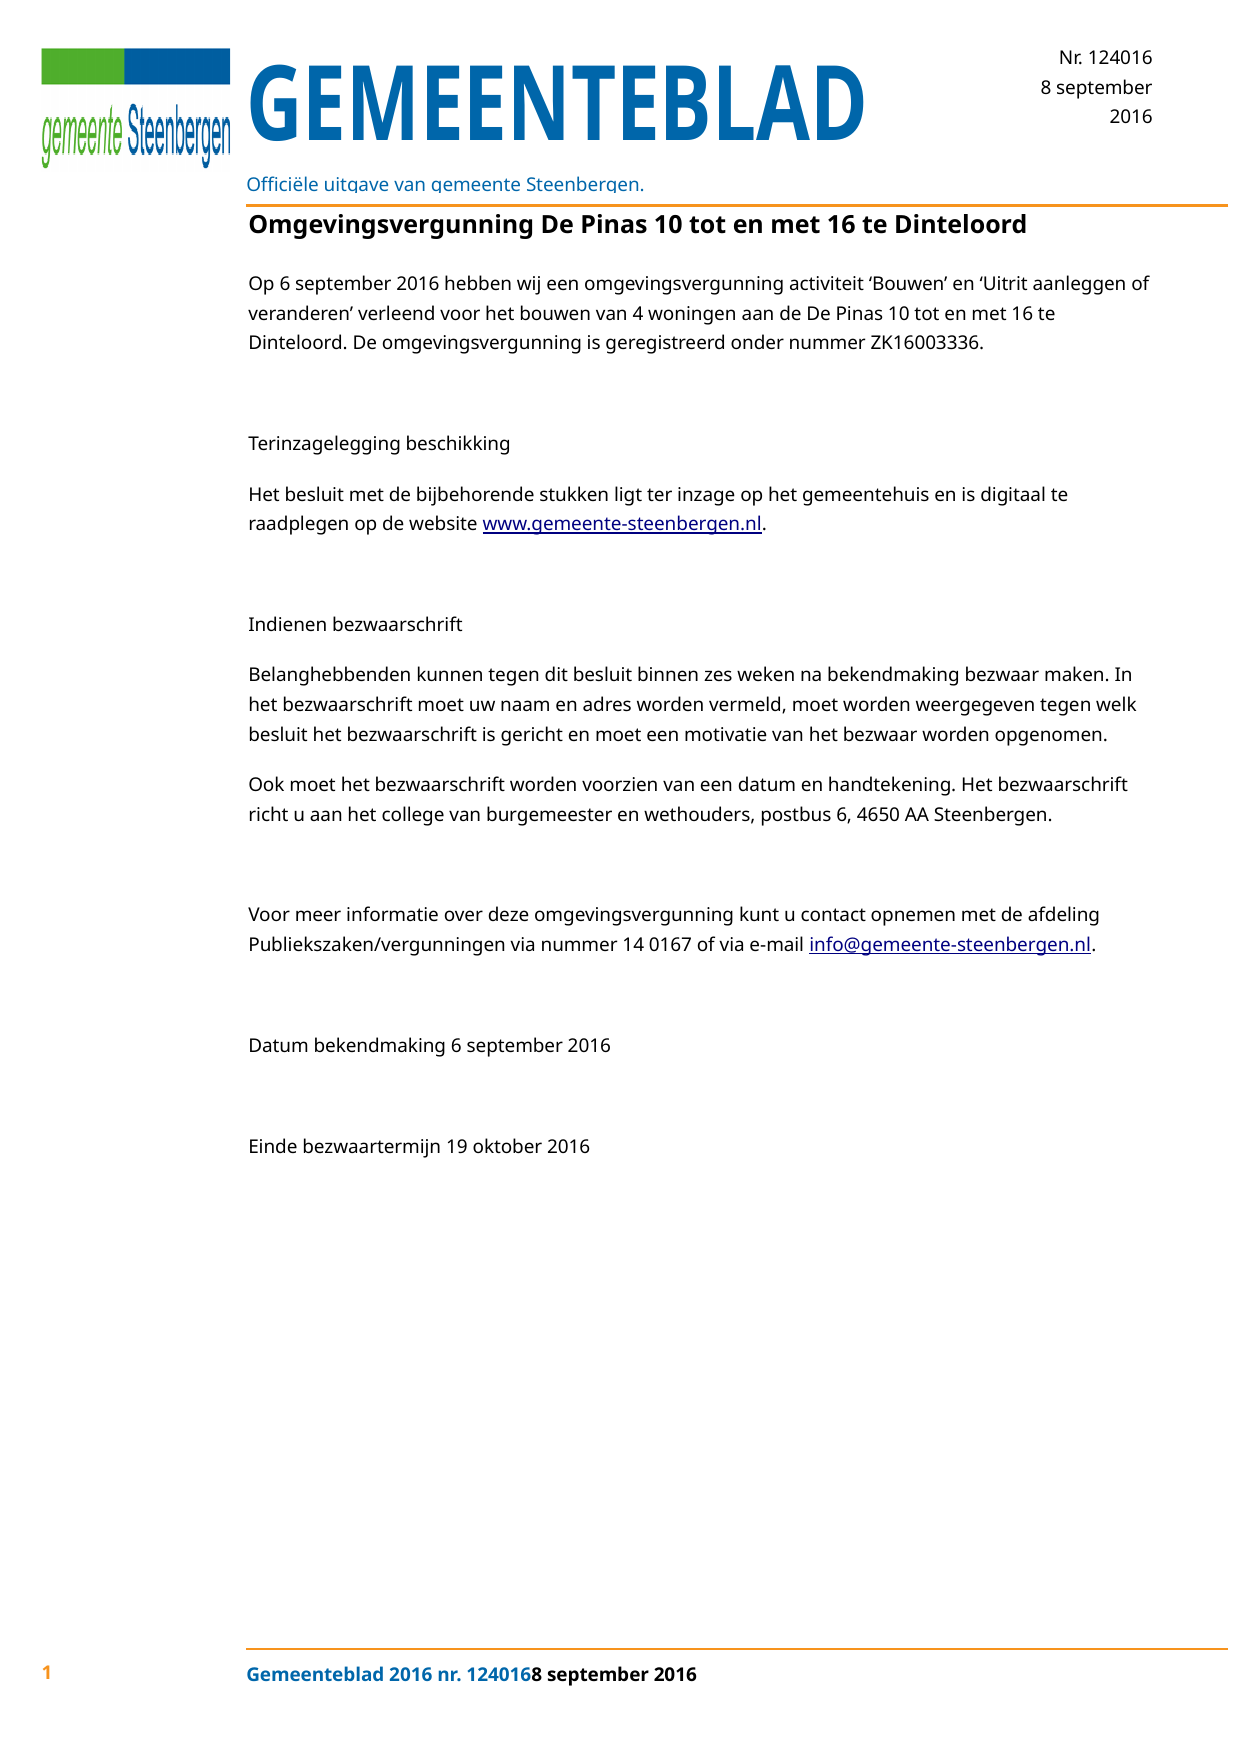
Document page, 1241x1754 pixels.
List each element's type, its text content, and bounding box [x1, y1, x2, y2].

text Voor meer informatie over deze omgevingsvergunning kunt u contact opnemen met de afdeling Publiekszaken/vergunningen via nummer 14 0167 of via e-mail info@gemeente-steenbergen.nl. [248, 902, 1152, 957]
text Datum bekendmaking 6 september 2016 [248, 1032, 1152, 1058]
text Belanghebbenden kunnen tegen dit besluit binnen zes weken na bekendmaking bezwaar maken. In het bezwaarschrift moet uw naam en adres worden vermeld, moet worden weergegeven tegen welk besluit het bezwaarschrift is gericht en moet een motivatie van het bezwaar worden opgenomen. [248, 662, 1152, 746]
text Einde bezwaartermijn 19 oktober 2016 [248, 1133, 1152, 1158]
text Op 6 september 2016 hebben wij een omgevingsvergunning activiteit ‘Bouwen’ en ‘Uitrit aanleggen of veranderen’ verleend voor het bouwen van 4 woningen aan de De Pinas 10 tot en met 16 te Dinteloord. De omgevingsvergunning is geregistreerd onder nummer ZK16003336. [248, 270, 1152, 355]
text Het besluit met de bijbehorende stukken ligt ter inzage op het gemeentehuis en is digitaal te raadplegen op de website www.gemeente-steenbergen.nl. [248, 481, 1152, 536]
text Indienen bezwaarschrift [248, 611, 1152, 637]
text Omgevingsvergunning De Pinas 10 tot en met 16 te Dinteloord [248, 207, 1152, 241]
text Terinzagelegging beschikking [248, 430, 1152, 456]
text Ook moet het bezwaarschrift worden voorzien van een datum en handtekening. Het bezwaarschrift richt u aan het college van burgemeester en wethouders, postbus 6, 4650 AA Steenbergen. [248, 771, 1152, 826]
picture [41, 47, 231, 172]
